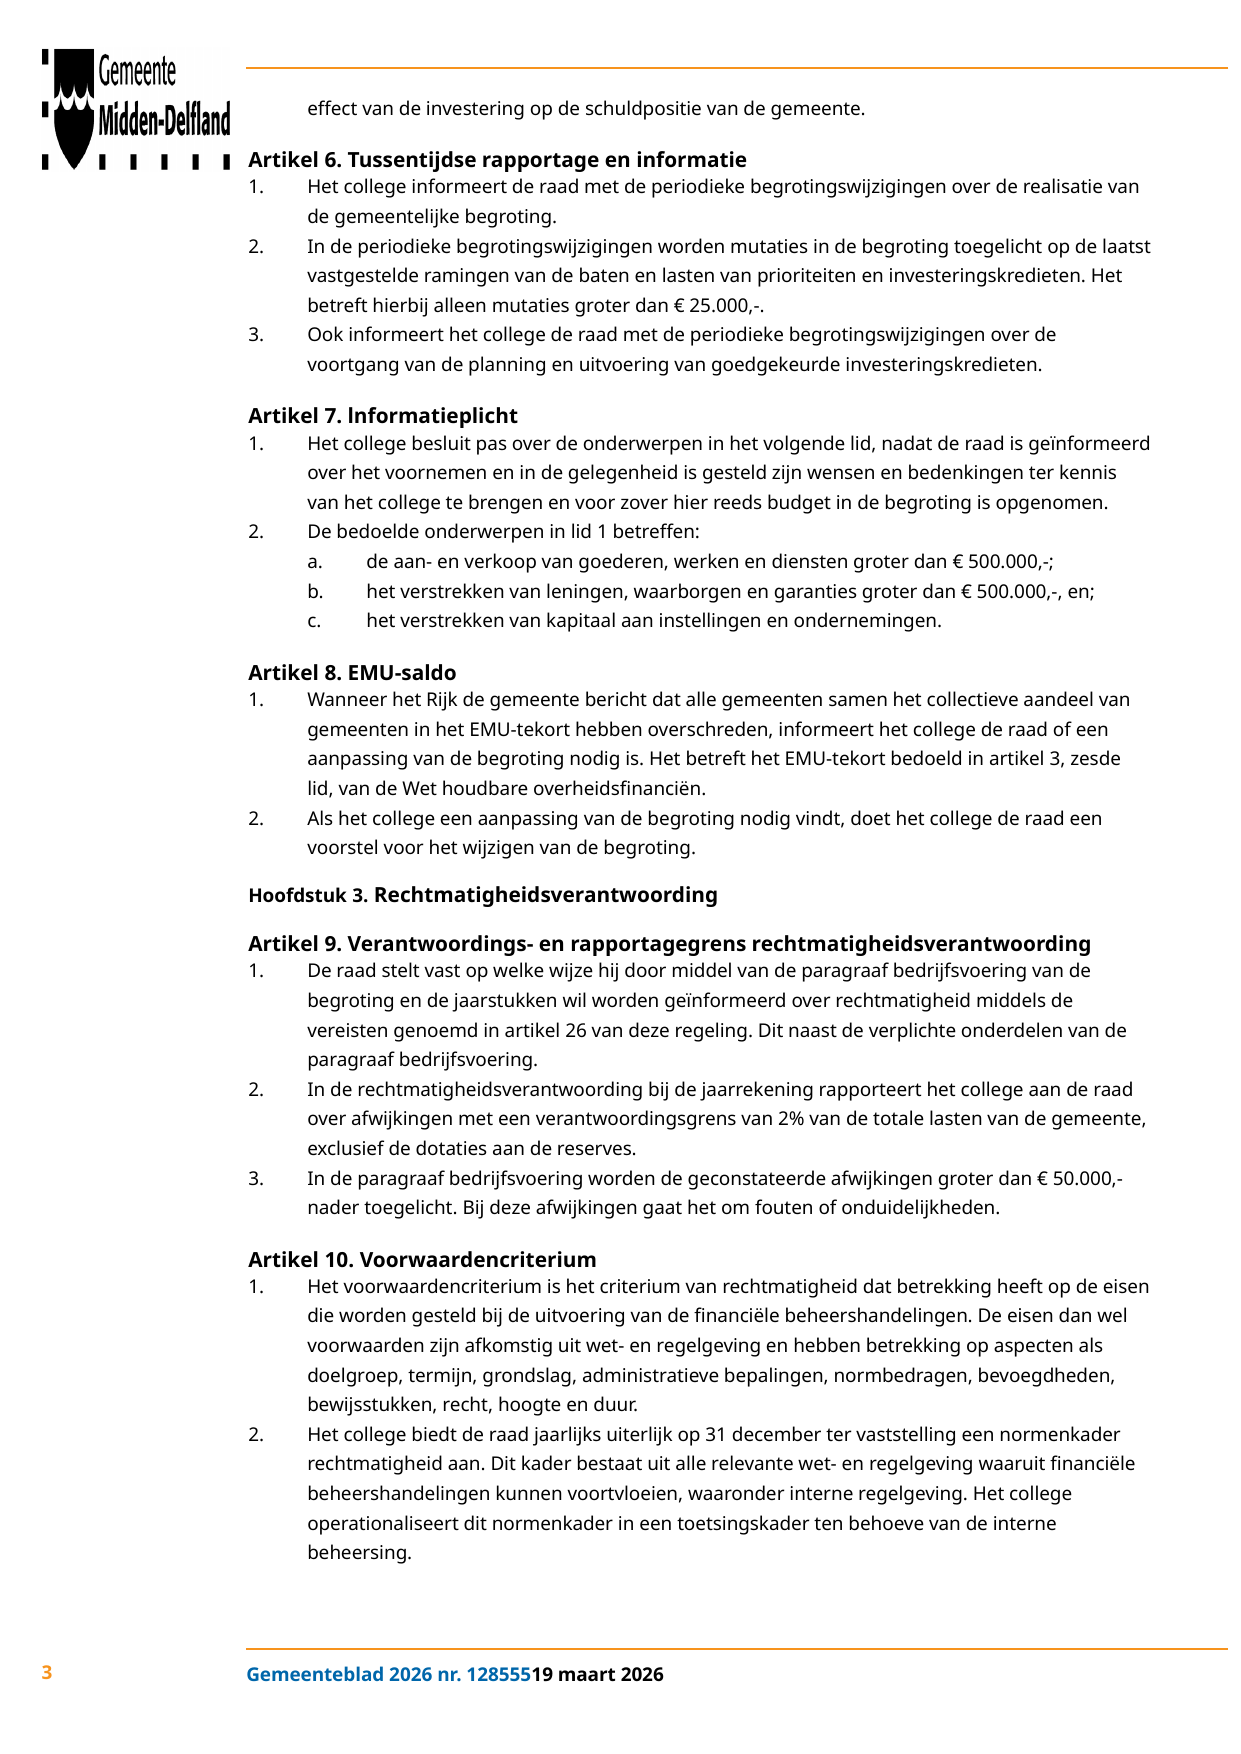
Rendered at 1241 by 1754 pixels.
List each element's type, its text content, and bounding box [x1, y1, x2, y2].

list het verstrekken van leningen, waarborgen en garanties groter dan € 500.000,-, en; [307, 578, 1152, 604]
list Het college besluit pas over de onderwerpen in het volgende lid, nadat de raad is geïnformeerd over het voornemen en in de gelegenheid is gesteld zijn wensen en bedenkingen ter kennis van het college te brengen en voor zover hier reeds budget in de begroting is opgenomen. [248, 430, 1152, 515]
text Artikel 9. Verantwoordings- en rapportagegrens rechtmatigheidsverantwoording [248, 929, 1152, 958]
list Het college informeert de raad met de periodieke begrotingswijzigingen over de realisatie van de gemeentelijke begroting. [248, 174, 1152, 229]
list effect van de investering op de schuldpositie van de gemeente. [248, 95, 1152, 121]
text Artikel 8. EMU-saldo [248, 658, 1152, 686]
list In de paragraaf bedrijfsvoering worden de geconstateerde afwijkingen groter dan € 50.000,- nader toegelicht. Bij deze afwijkingen gaat het om fouten of onduidelijkheden. [248, 1165, 1152, 1220]
list Als het college een aanpassing van de begroting nodig vindt, doet het college de raad een voorstel voor het wijzigen van de begroting. [248, 805, 1152, 860]
list De raad stelt vast op welke wijze hij door middel van de paragraaf bedrijfsvoering van de begroting en de jaarstukken wil worden geïnformeerd over rechtmatigheid middels de vereisten genoemd in artikel 26 van deze regeling. Dit naast de verplichte onderdelen van de paragraaf bedrijfsvoering. [248, 958, 1152, 1072]
list Het voorwaardencriterium is het criterium van rechtmatigheid dat betrekking heeft op de eisen die worden gesteld bij de uitvoering van de financiële beheershandelingen. De eisen dan wel voorwaarden zijn afkomstig uit wet- en regelgeving en hebben betrekking op aspecten als doelgroep, termijn, grondslag, administratieve bepalingen, normbedragen, bevoegdheden, bewijsstukken, recht, hoogte en duur. [248, 1273, 1152, 1417]
list Het college biedt de raad jaarlijks uiterlijk op 31 december ter vaststelling een normenkader rechtmatigheid aan. Dit kader bestaat uit alle relevante wet- en regelgeving waaruit financiële beheershandelingen kunnen voortvloeien, waaronder interne regelgeving. Het college operationaliseert dit normenkader in een toetsingskader ten behoeve van de interne beheersing. [248, 1421, 1152, 1565]
text Artikel 7. lnformatieplicht [248, 402, 1152, 430]
text Hoofdstuk 3. Rechtmatigheidsverantwoording [248, 880, 1152, 908]
list Wanneer het Rijk de gemeente bericht dat alle gemeenten samen het collectieve aandeel van gemeenten in het EMU-tekort hebben overschreden, informeert het college de raad of een aanpassing van de begroting nodig is. Het betreft het EMU-tekort bedoeld in artikel 3, zesde lid, van de Wet houdbare overheidsfinanciën. [248, 686, 1152, 801]
text Artikel 6. Tussentijdse rapportage en informatie [248, 145, 1152, 174]
list In de rechtmatigheidsverantwoording bij de jaarrekening rapporteert het college aan de raad over afwijkingen met een verantwoordingsgrens van 2% van de totale lasten van de gemeente, exclusief de dotaties aan de reserves. [248, 1076, 1152, 1161]
text Artikel 10. Voorwaardencriterium [248, 1245, 1152, 1273]
list De bedoelde onderwerpen in lid 1 betreffen: [248, 519, 1152, 544]
list de aan- en verkoop van goederen, werken en diensten groter dan € 500.000,-; [307, 548, 1152, 574]
list Ook informeert het college de raad met de periodieke begrotingswijzigingen over de voortgang van de planning en uitvoering van goedgekeurde investeringskredieten. [248, 322, 1152, 377]
picture [41, 47, 231, 172]
list In de periodieke begrotingswijzigingen worden mutaties in de begroting toegelicht op de laatst vastgestelde ramingen van de baten en lasten van prioriteiten en investeringskredieten. Het betreft hierbij alleen mutaties groter dan € 25.000,-. [248, 233, 1152, 318]
list het verstrekken van kapitaal aan instellingen en ondernemingen. [307, 607, 1152, 633]
